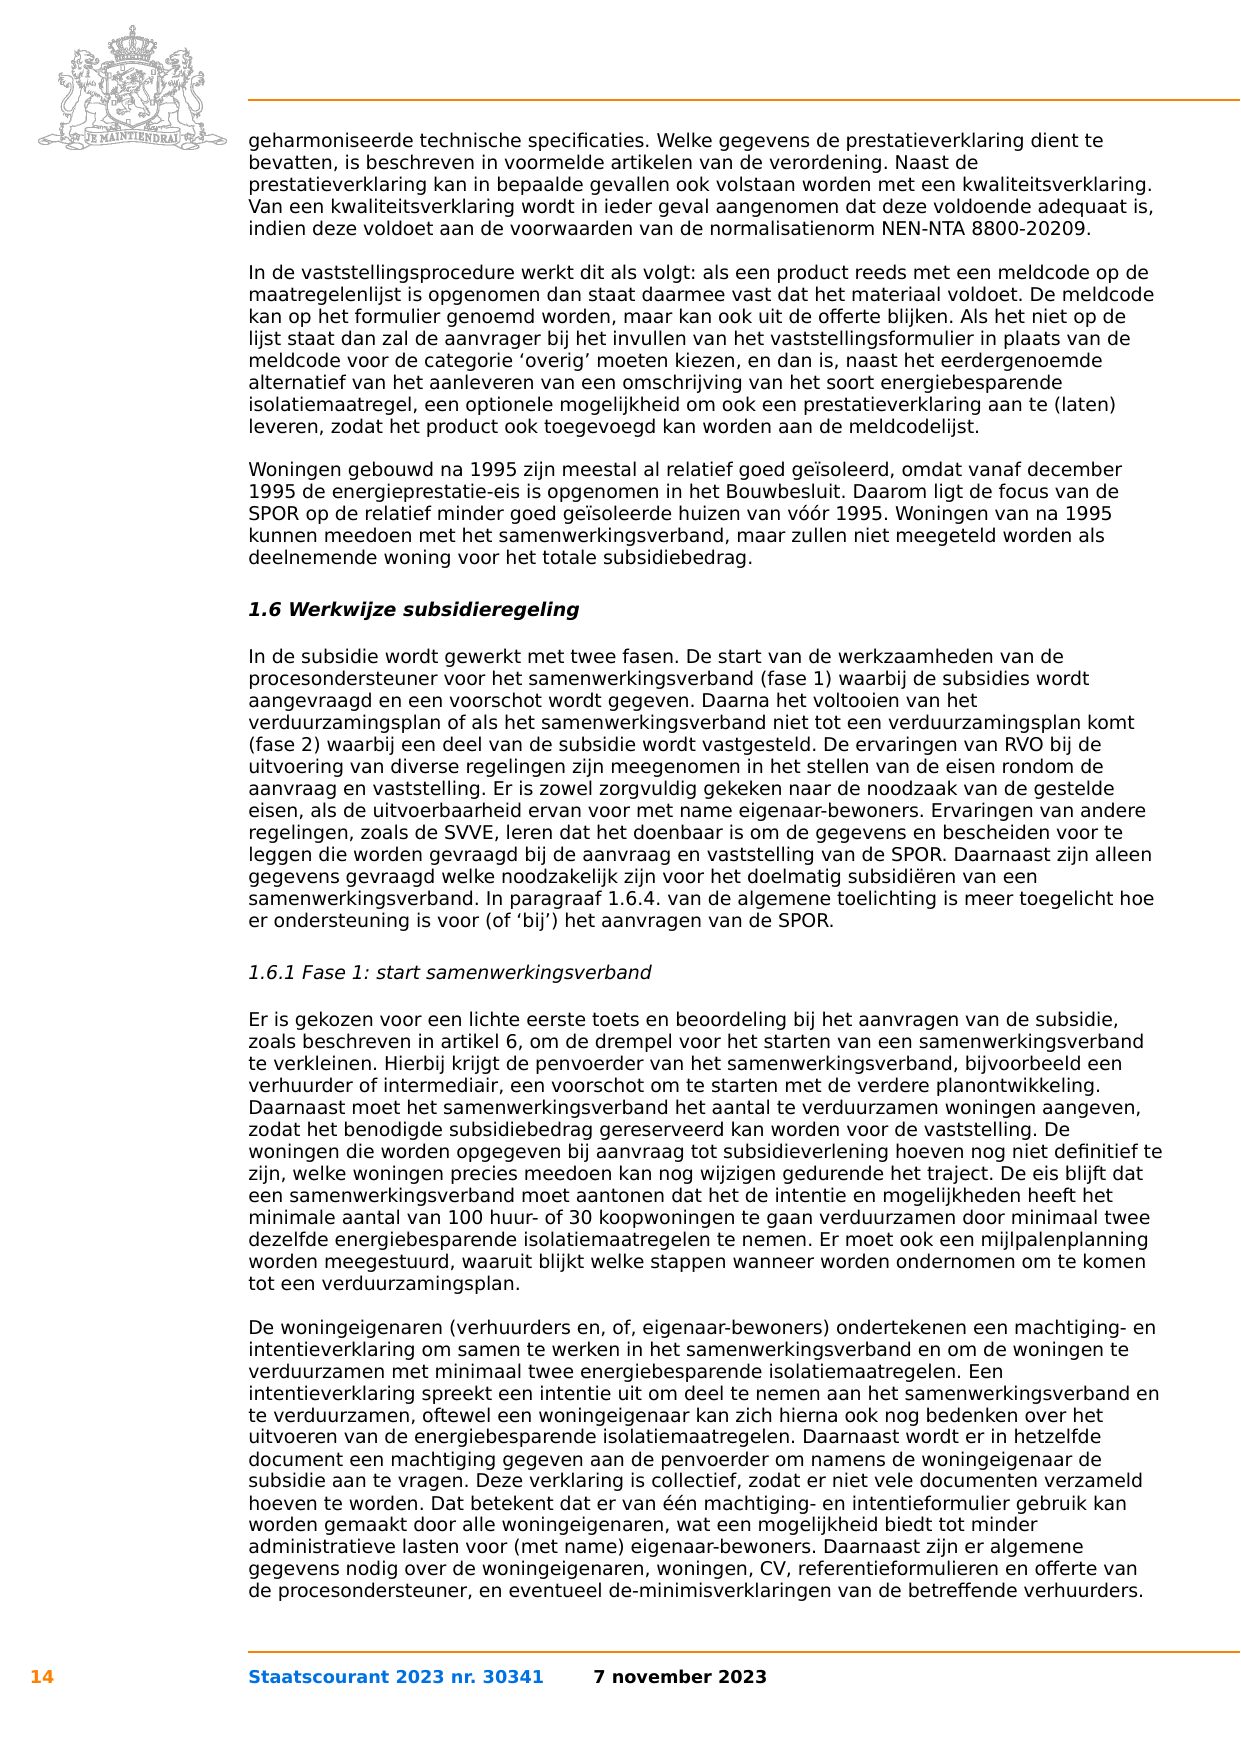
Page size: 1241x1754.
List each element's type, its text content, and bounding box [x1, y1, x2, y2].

text Er is gekozen voor een lichte eerste toets en beoordeling bij het aanvragen van de subsidie, zoals beschreven in artikel 6, om de drempel voor het starten van een samenwerkingsverband te verkleinen. Hierbij krijgt de penvoerder van het samenwerkingsverband, bijvoorbeeld een verhuurder of intermediair, een voorschot om te starten met de verdere planontwikkeling. Daarnaast moet het samenwerkingsverband het aantal te verduurzamen woningen aangeven, zodat het benodigde subsidiebedrag gereserveerd kan worden voor de vaststelling. De woningen die worden opgegeven bij aanvraag tot subsidieverlening hoeven nog niet definitief te zijn, welke woningen precies meedoen kan nog wijzigen gedurende het traject. De eis blijft dat een samenwerkingsverband moet aantonen dat het de intentie en mogelijkheden heeft het minimale aantal van 100 huur- of 30 koopwoningen te gaan verduurzamen door minimaal twee dezelfde energiebesparende isolatiemaatregelen te nemen. Er moet ook een mijlpalenplanning worden meegestuurd, waaruit blijkt welke stappen wanneer worden ondernomen om te komen tot een verduurzamingsplan. [248, 1009, 1163, 1295]
text De woningeigenaren (verhuurders en, of, eigenaar-bewoners) ondertekenen een machtiging- en intentieverklaring om samen te werken in het samenwerkingsverband en om de woningen te verduurzamen met minimaal twee energiebesparende isolatiemaatregelen. Een intentieverklaring spreekt een intentie uit om deel te nemen aan het samenwerkingsverband en te verduurzamen, oftewel een woningeigenaar kan zich hierna ook nog bedenken over het uitvoeren van de energiebesparende isolatiemaatregelen. Daarnaast wordt er in hetzelfde document een machtiging gegeven aan de penvoerder om namens de woningeigenaar de subsidie aan te vragen. Deze verklaring is collectief, zodat er niet vele documenten verzameld hoeven te worden. Dat betekent dat er van één machtiging- en intentieformulier gebruik kan worden gemaakt door alle woningeigenaren, wat een mogelijkheid biedt tot minder administratieve lasten voor (met name) eigenaar-bewoners. Daarnaast zijn er algemene gegevens nodig over de woningeigenaren, woningen, CV, referentieformulieren en offerte van de procesondersteuner, en eventueel de-minimisverklaringen van de betreffende verhuurders. [248, 1317, 1163, 1602]
text In de vaststellingsprocedure werkt dit als volgt: als een product reeds met een meldcode op de maatregelenlijst is opgenomen dan staat daarmee vast dat het materiaal voldoet. De meldcode kan op het formulier genoemd worden, maar kan ook uit de offerte blijken. Als het niet op de lijst staat dan zal de aanvrager bij het invullen van het vaststellingsformulier in plaats van de meldcode voor de categorie ‘overig’ moeten kiezen, en dan is, naast het eerdergenoemde alternatief van het aanleveren van een omschrijving van het soort energiebesparende isolatiemaatregel, een optionele mogelijkheid om ook een prestatieverklaring aan te (laten) leveren, zodat het product ook toegevoegd kan worden aan de meldcodelijst. [248, 262, 1163, 437]
subtitle 1.6.1 Fase 1: start samenwerkingsverband [248, 962, 1163, 984]
text In de subsidie wordt gewerkt met twee fasen. De start van de werkzaamheden van de procesondersteuner voor het samenwerkingsverband (fase 1) waarbij de subsidies wordt aangevraagd en een voorschot wordt gegeven. Daarna het voltooien van het verduurzamingsplan of als het samenwerkingsverband niet tot een verduurzamingsplan komt (fase 2) waarbij een deel van de subsidie wordt vastgesteld. De ervaringen van RVO bij de uitvoering van diverse regelingen zijn meegenomen in het stellen van de eisen rondom de aanvraag en vaststelling. Er is zowel zorgvuldig gekeken naar de noodzaak van de gestelde eisen, als de uitvoerbaarheid ervan voor met name eigenaar-bewoners. Ervaringen van andere regelingen, zoals de SVVE, leren dat het doenbaar is om de gegevens en bescheiden voor te leggen die worden gevraagd bij de aanvraag en vaststelling van de SPOR. Daarnaast zijn alleen gegevens gevraagd welke noodzakelijk zijn voor het doelmatig subsidiëren van een samenwerkingsverband. In paragraaf 1.6.4. van de algemene toelichting is meer toegelicht hoe er ondersteuning is voor (of ‘bij’) het aanvragen van de SPOR. [248, 646, 1163, 932]
picture [38, 25, 227, 150]
subtitle 1.6 Werkwijze subsidieregeling [248, 599, 1163, 621]
text Woningen gebouwd na 1995 zijn meestal al relatief goed geïsoleerd, omdat vanaf december 1995 de energieprestatie-eis is opgenomen in het Bouwbesluit. Daarom ligt de focus van de SPOR op de relatief minder goed geïsoleerde huizen van vóór 1995. Woningen van na 1995 kunnen meedoen met het samenwerkingsverband, maar zullen niet meegeteld worden als deelnemende woning voor het totale subsidiebedrag. [248, 459, 1163, 569]
text geharmoniseerde technische specificaties. Welke gegevens de prestatieverklaring dient te bevatten, is beschreven in voormelde artikelen van de verordening. Naast de prestatieverklaring kan in bepaalde gevallen ook volstaan worden met een kwaliteitsverklaring. Van een kwaliteitsverklaring wordt in ieder geval aangenomen dat deze voldoende adequaat is, indien deze voldoet aan de voorwaarden van de normalisatienorm NEN-NTA 8800-20209. [248, 130, 1163, 240]
